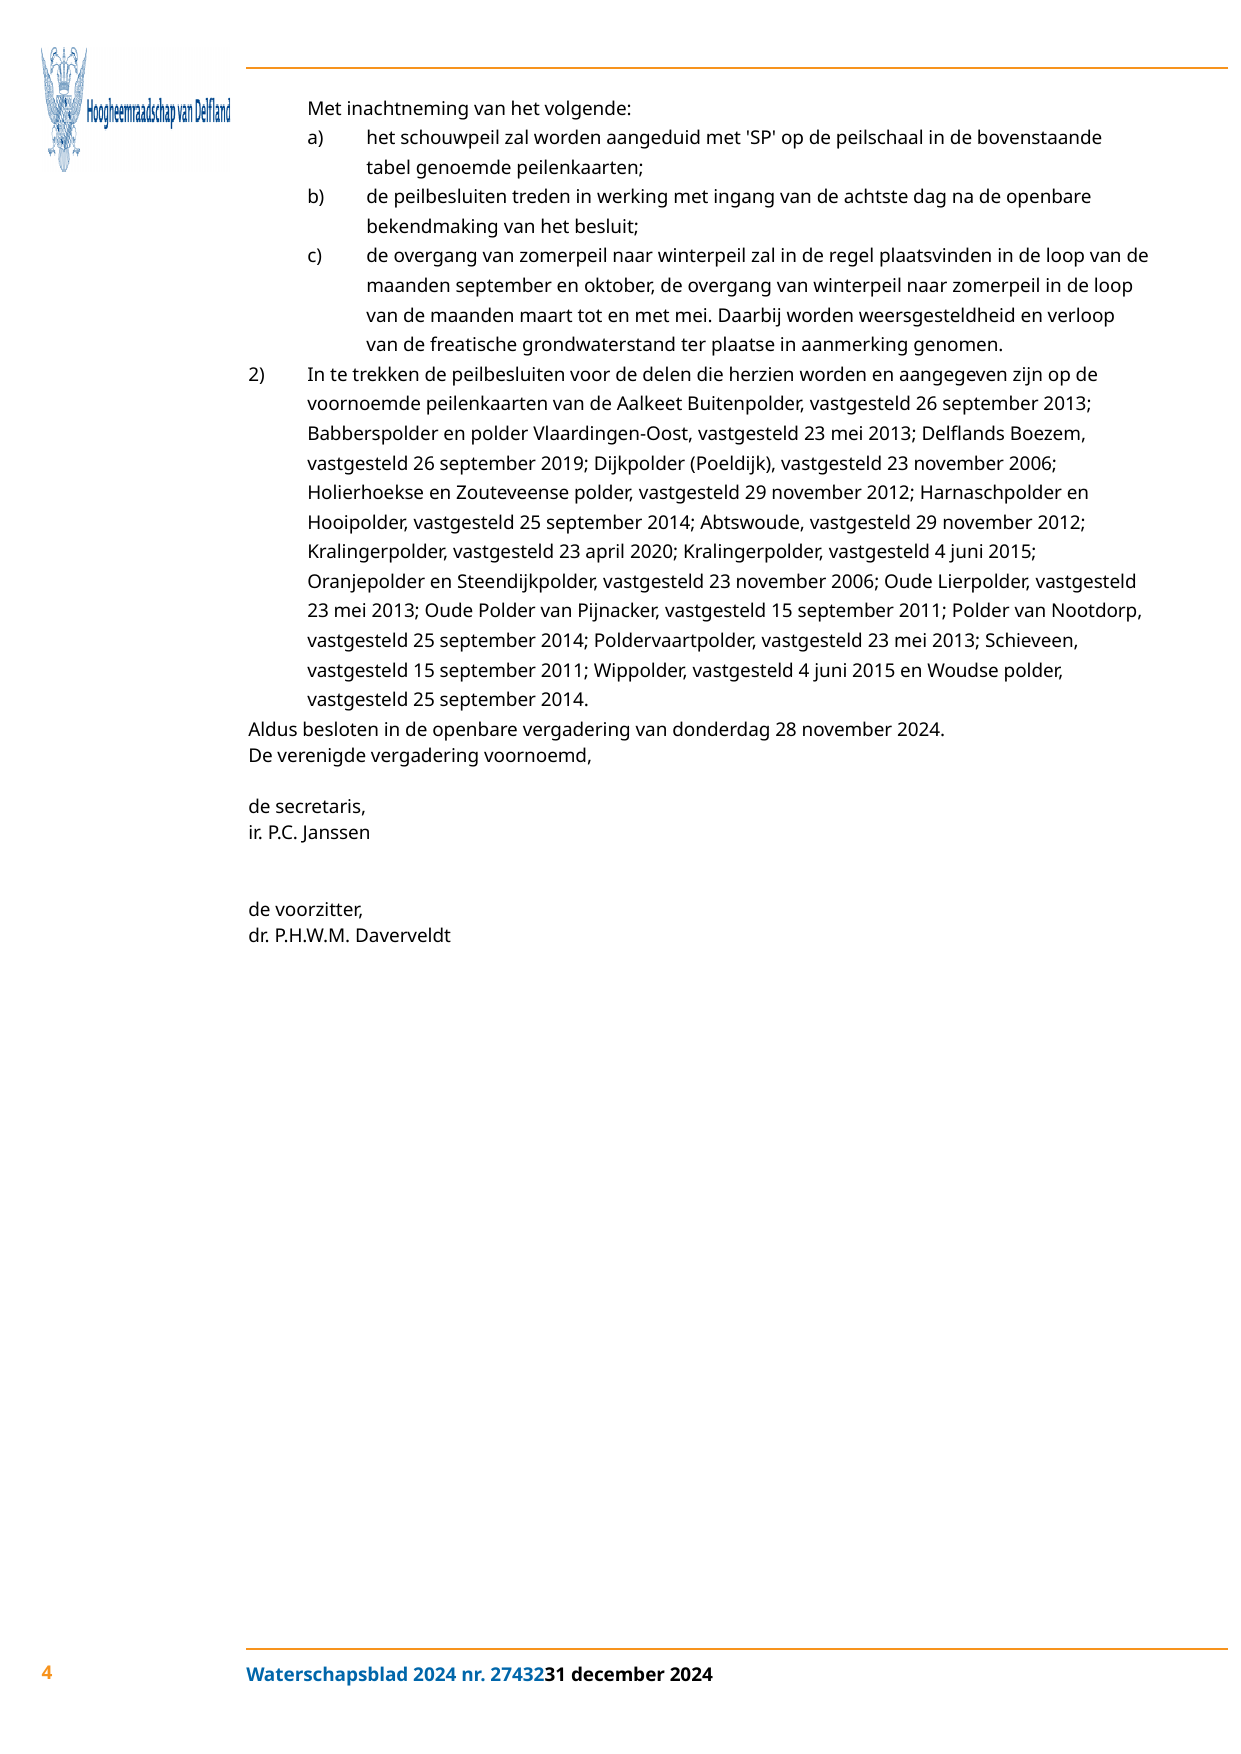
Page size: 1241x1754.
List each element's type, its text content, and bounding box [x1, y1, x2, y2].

text De verenigde vergadering voornoemd, [248, 742, 1152, 767]
list de overgang van zomerpeil naar winterpeil zal in de regel plaatsvinden in de loop van de maanden september en oktober, de overgang van winterpeil naar zomerpeil in de loop van de maanden maart tot en met mei. Daarbij worden weersgesteldheid en verloop van de freatische grondwaterstand ter plaatse in aanmerking genomen. [307, 243, 1152, 357]
text Aldus besloten in de openbare vergadering van donderdag 28 november 2024. [248, 716, 1152, 742]
list Met inachtneming van het volgende: [248, 95, 1152, 121]
list In te trekken de peilbesluiten voor de delen die herzien worden en aangegeven zijn op de voornoemde peilenkaarten van de Aalkeet Buitenpolder, vastgesteld 26 september 2013; Babberspolder en polder Vlaardingen-Oost, vastgesteld 23 mei 2013; Delflands Boezem, vastgesteld 26 september 2019; Dijkpolder (Poeldijk), vastgesteld 23 november 2006; Holierhoekse en Zouteveense polder, vastgesteld 29 november 2012; Harnaschpolder en Hooipolder, vastgesteld 25 september 2014; Abtswoude, vastgesteld 29 november 2012; Kralingerpolder, vastgesteld 23 april 2020; Kralingerpolder, vastgesteld 4 juni 2015; Oranjepolder en Steendijkpolder, vastgesteld 23 november 2006; Oude Lierpolder, vastgesteld 23 mei 2013; Oude Polder van Pijnacker, vastgesteld 15 september 2011; Polder van Nootdorp, vastgesteld 25 september 2014; Poldervaartpolder, vastgesteld 23 mei 2013; Schieveen, vastgesteld 15 september 2011; Wippolder, vastgesteld 4 juni 2015 en Woudse polder, vastgesteld 25 september 2014. [248, 361, 1152, 712]
picture [41, 47, 231, 172]
list de peilbesluiten treden in werking met ingang van de achtste dag na de openbare bekendmaking van het besluit; [307, 183, 1152, 239]
list het schouwpeil zal worden aangeduid met 'SP' op de peilschaal in de bovenstaande tabel genoemde peilenkaarten; [307, 124, 1152, 180]
text de voorzitter, [248, 896, 1152, 922]
text dr. P.H.W.M. Daverveldt [248, 922, 1152, 948]
text de secretaris, [248, 793, 1152, 819]
text ir. P.C. Janssen [248, 819, 1152, 845]
